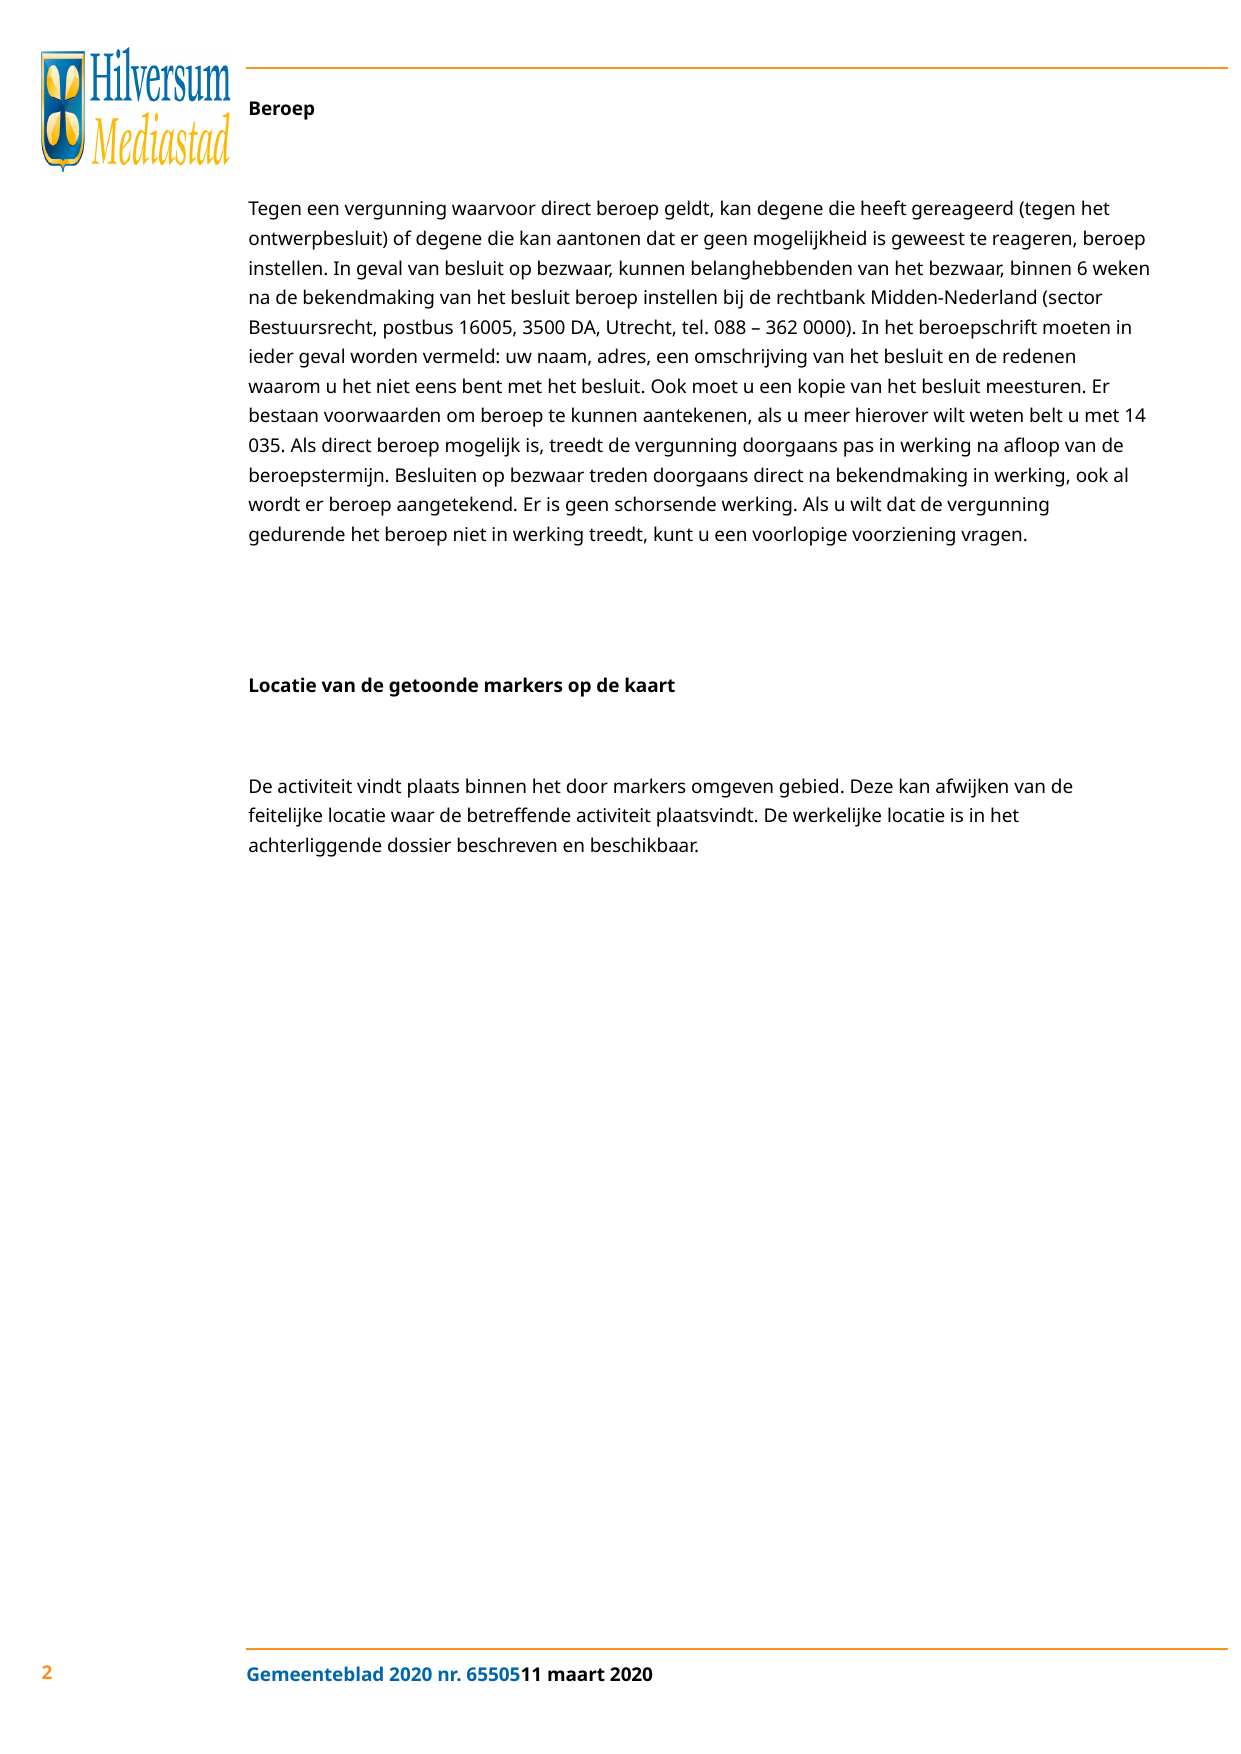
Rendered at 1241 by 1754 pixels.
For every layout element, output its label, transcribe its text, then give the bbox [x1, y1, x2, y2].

text Locatie van de getoonde markers op de kaart [248, 672, 1152, 698]
text Tegen een vergunning waarvoor direct beroep geldt, kan degene die heeft gereageerd (tegen het ontwerpbesluit) of degene die kan aantonen dat er geen mogelijkheid is geweest te reageren, beroep instellen. In geval van besluit op bezwaar, kunnen belanghebbenden van het bezwaar, binnen 6 weken na de bekendmaking van het besluit beroep instellen bij de rechtbank Midden-Nederland (sector Bestuursrecht, postbus 16005, 3500 DA, Utrecht, tel. 088 – 362 0000). In het beroepschrift moeten in ieder geval worden vermeld: uw naam, adres, een omschrijving van het besluit en de redenen waarom u het niet eens bent met het besluit. Ook moet u een kopie van het besluit meesturen. Er bestaan voorwaarden om beroep te kunnen aantekenen, als u meer hierover wilt weten belt u met 14 035. Als direct beroep mogelijk is, treedt de vergunning doorgaans pas in werking na afloop van de beroepstermijn. Besluiten op bezwaar treden doorgaans direct na bekendmaking in werking, ook al wordt er beroep aangetekend. Er is geen schorsende werking. Als u wilt dat de vergunning gedurende het beroep niet in werking treedt, kunt u een voorlopige voorziening vragen. [248, 196, 1152, 547]
picture [41, 47, 231, 172]
text De activiteit vindt plaats binnen het door markers omgeven gebied. Deze kan afwijken van de feitelijke locatie waar de betreffende activiteit plaatsvindt. De werkelijke locatie is in het achterliggende dossier beschreven en beschikbaar. [248, 773, 1152, 858]
text Beroep [248, 95, 1152, 121]
